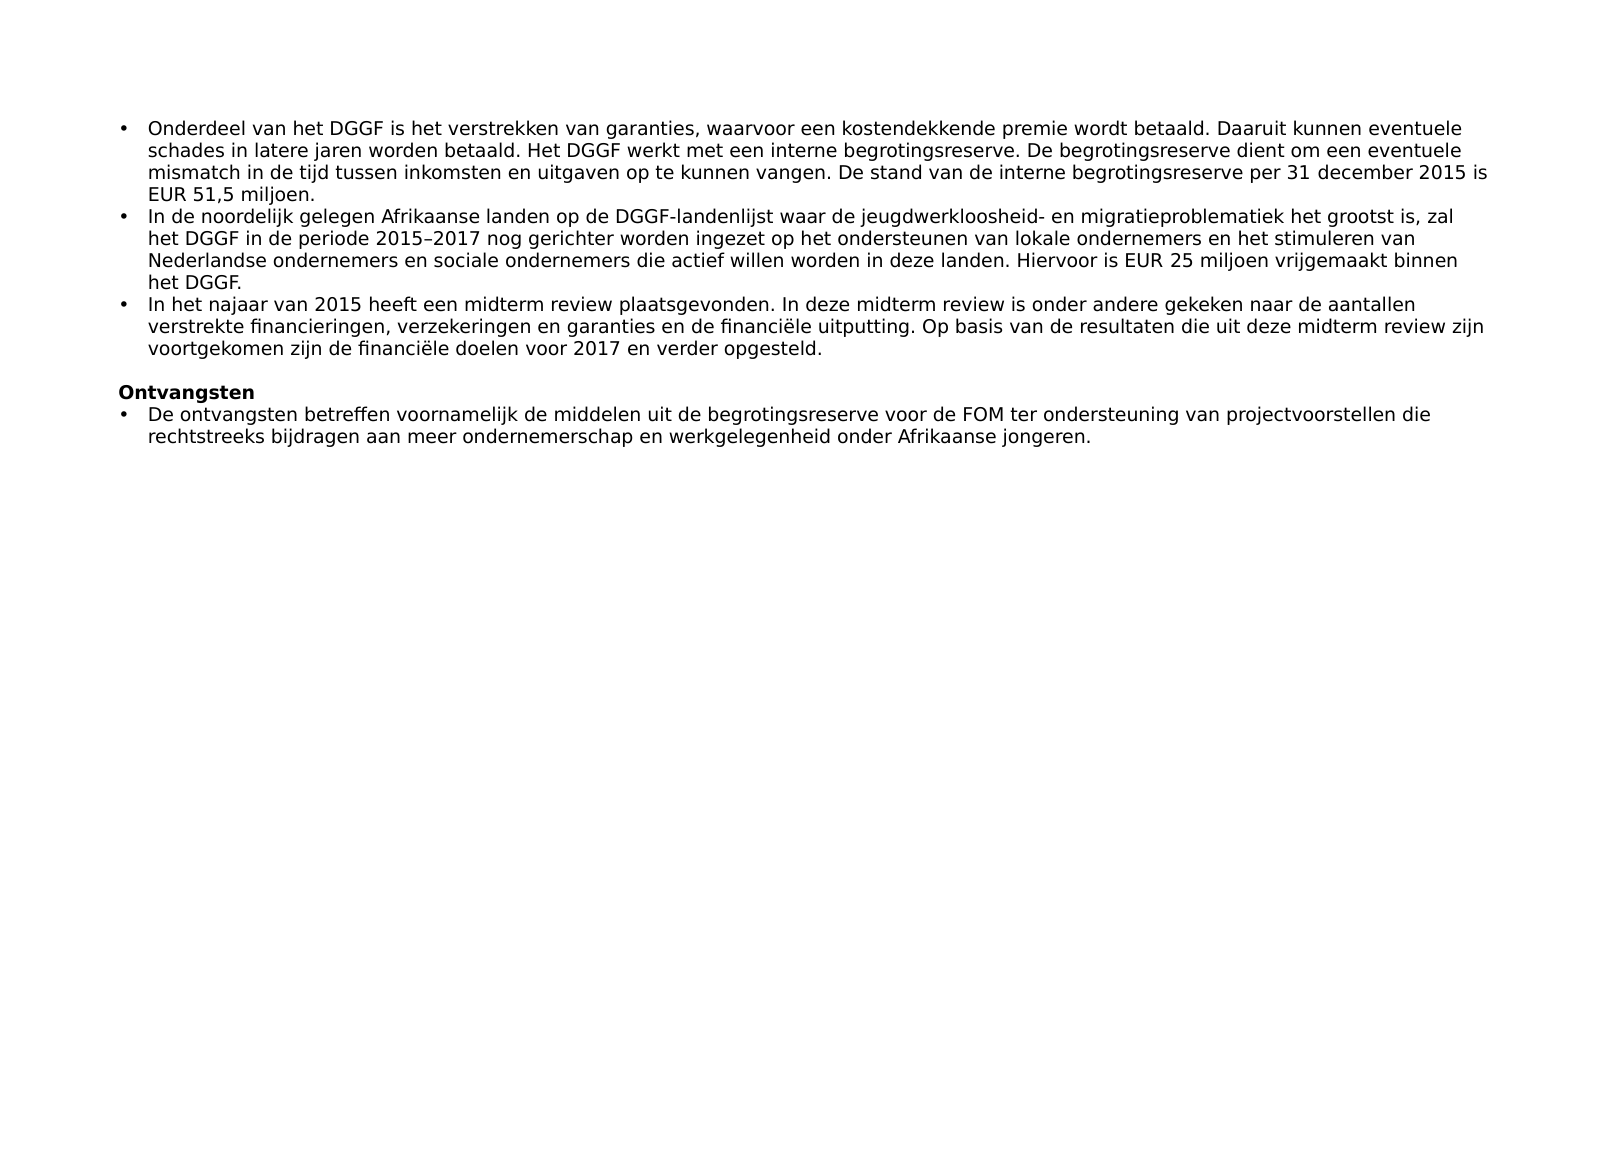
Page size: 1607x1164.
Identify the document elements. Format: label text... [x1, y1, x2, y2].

text • De ontvangsten betreffen voornamelijk de middelen uit de begrotingsreserve voor de FOM ter ondersteuning van projectvoorstellen die rechtstreeks bijdragen aan meer ondernemerschap en werkgelegenheid onder Afrikaanse jongeren. [118, 404, 1488, 448]
text • In de noordelijk gelegen Afrikaanse landen op de DGGF-landenlijst waar de jeugdwerkloosheid- en migratieproblematiek het grootst is, zal het DGGF in de periode 2015–2017 nog gerichter worden ingezet op het ondersteunen van lokale ondernemers en het stimuleren van Nederlandse ondernemers en sociale ondernemers die actief willen worden in deze landen. Hiervoor is EUR 25 miljoen vrijgemaakt binnen het DGGF. [118, 206, 1488, 294]
text • Onderdeel van het DGGF is het verstrekken van garanties, waarvoor een kostendekkende premie wordt betaald. Daaruit kunnen eventuele schades in latere jaren worden betaald. Het DGGF werkt met een interne begrotingsreserve. De begrotingsreserve dient om een eventuele mismatch in de tijd tussen inkomsten en uitgaven op te kunnen vangen. De stand van de interne begrotingsreserve per 31 december 2015 is EUR 51,5 miljoen. [118, 118, 1488, 206]
subtitle Ontvangsten [118, 382, 1488, 404]
text • In het najaar van 2015 heeft een midterm review plaatsgevonden. In deze midterm review is onder andere gekeken naar de aantallen verstrekte financieringen, verzekeringen en garanties en de financiële uitputting. Op basis van de resultaten die uit deze midterm review zijn voortgekomen zijn de financiële doelen voor 2017 en verder opgesteld. [118, 294, 1488, 360]
